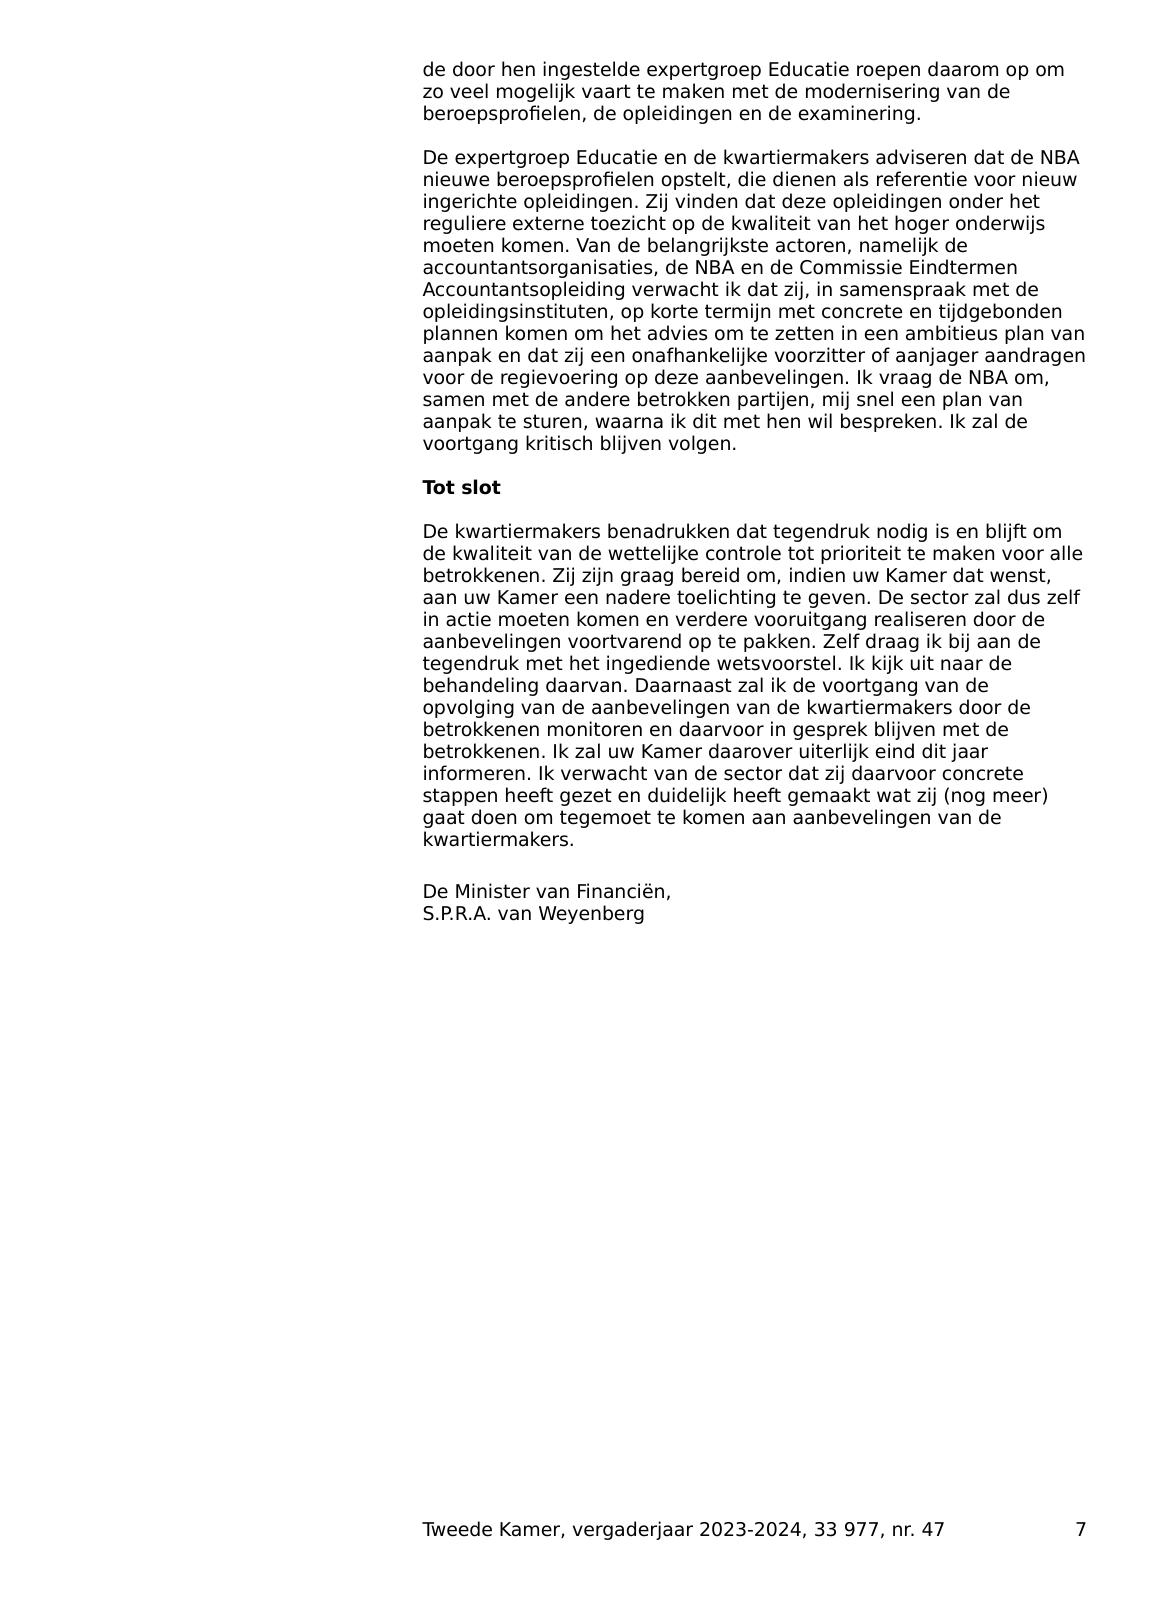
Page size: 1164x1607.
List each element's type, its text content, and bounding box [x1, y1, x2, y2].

text de door hen ingestelde expertgroep Educatie roepen daarom op om zo veel mogelijk vaart te maken met de modernisering van de beroepsprofielen, de opleidingen en de examinering. [422, 59, 1087, 125]
subtitle Tot slot [422, 477, 1087, 499]
text De expertgroep Educatie en de kwartiermakers adviseren dat de NBA nieuwe beroepsprofielen opstelt, die dienen als referentie voor nieuw ingerichte opleidingen. Zij vinden dat deze opleidingen onder het reguliere externe toezicht op de kwaliteit van het hoger onderwijs moeten komen. Van de belangrijkste actoren, namelijk de accountantsorganisaties, de NBA en de Commissie Eindtermen Accountantsopleiding verwacht ik dat zij, in samenspraak met de opleidingsinstituten, op korte termijn met concrete en tijdgebonden plannen komen om het advies om te zetten in een ambitieus plan van aanpak en dat zij een onafhankelijke voorzitter of aanjager aandragen voor de regievoering op deze aanbevelingen. Ik vraag de NBA om, samen met de andere betrokken partijen, mij snel een plan van aanpak te sturen, waarna ik dit met hen wil bespreken. Ik zal de voortgang kritisch blijven volgen. [422, 147, 1087, 455]
text De kwartiermakers benadrukken dat tegendruk nodig is en blijft om de kwaliteit van de wettelijke controle tot prioriteit te maken voor alle betrokkenen. Zij zijn graag bereid om, indien uw Kamer dat wenst, aan uw Kamer een nadere toelichting te geven. De sector zal dus zelf in actie moeten komen en verdere vooruitgang realiseren door de aanbevelingen voortvarend op te pakken. Zelf draag ik bij aan de tegendruk met het ingediende wetsvoorstel. Ik kijk uit naar de behandeling daarvan. Daarnaast zal ik de voortgang van de opvolging van de aanbevelingen van de kwartiermakers door de betrokkenen monitoren en daarvoor in gesprek blijven met de betrokkenen. Ik zal uw Kamer daarover uiterlijk eind dit jaar informeren. Ik verwacht van de sector dat zij daarvoor concrete stappen heeft gezet en duidelijk heeft gemaakt wat zij (nog meer) gaat doen om tegemoet te komen aan aanbevelingen van de kwartiermakers. [422, 521, 1087, 851]
text De Minister van Financiën, S.P.R.A. van Weyenberg [422, 881, 1087, 925]
